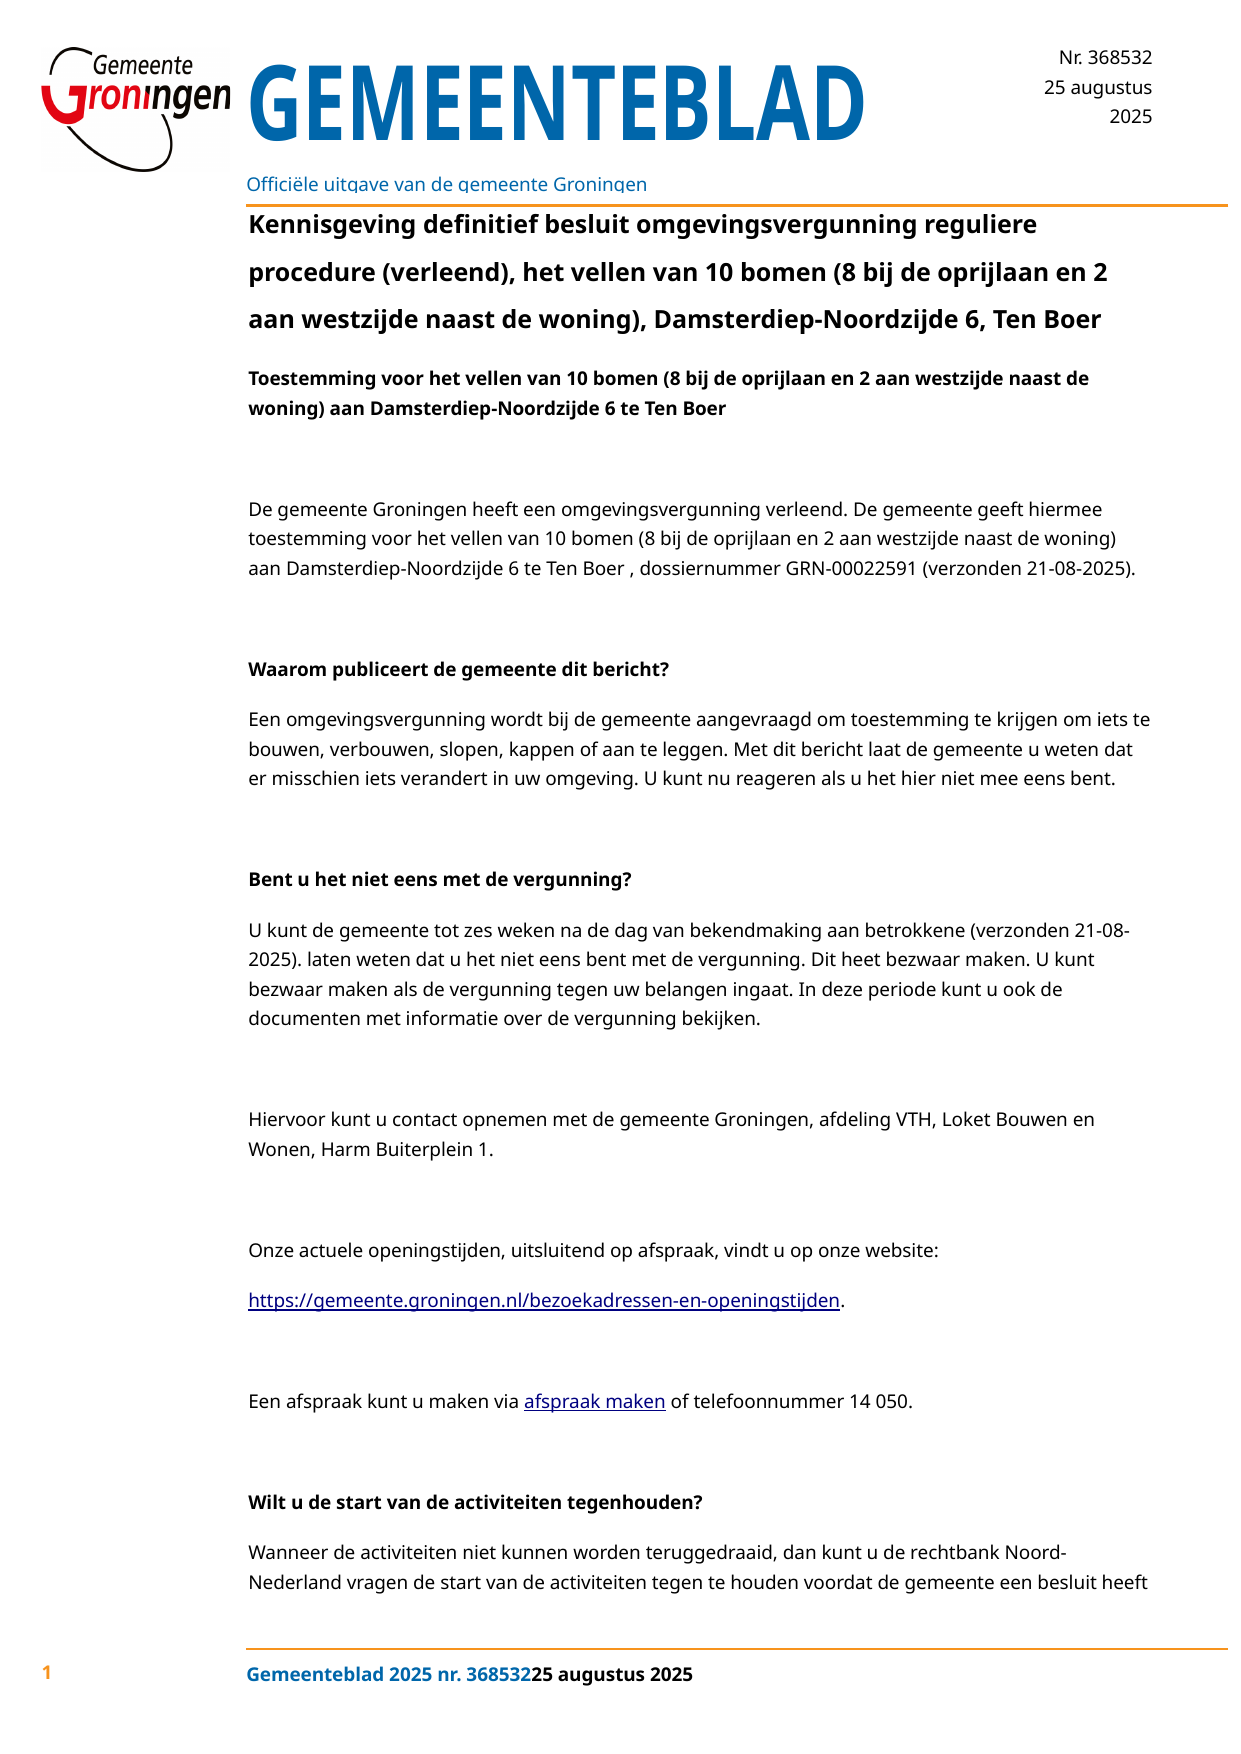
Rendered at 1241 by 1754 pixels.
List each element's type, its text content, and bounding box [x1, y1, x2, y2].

text Hiervoor kunt u contact opnemen met de gemeente Groningen, afdeling VTH, Loket Bouwen en Wonen, Harm Buiterplein 1. [248, 1106, 1152, 1162]
text De gemeente Groningen heeft een omgevingsvergunning verleend. De gemeente geeft hiermee toestemming voor het vellen van 10 bomen (8 bij de oprijlaan en 2 aan westzijde naast de woning) aan Damsterdiep-Noordzijde 6 te Ten Boer , dossiernummer GRN-00022591 (verzonden 21-08-2025). [248, 496, 1152, 581]
text https://gemeente.groningen.nl/bezoekadressen-en-openingstijden. [248, 1287, 1152, 1313]
text Een afspraak kunt u maken via afspraak maken of telefoonnummer 14 050. [248, 1388, 1152, 1414]
text Waarom publiceert de gemeente dit bericht? [248, 656, 1152, 682]
text Een omgevingsvergunning wordt bij de gemeente aangevraagd om toestemming te krijgen om iets te bouwen, verbouwen, slopen, kappen of aan te leggen. Met dit bericht laat de gemeente u weten dat er misschien iets verandert in uw omgeving. U kunt nu reageren als u het hier niet mee eens bent. [248, 706, 1152, 791]
text Kennisgeving definitief besluit omgevingsvergunning reguliere procedure (verleend), het vellen van 10 bomen (8 bij de oprijlaan en 2 aan westzijde naast de woning), Damsterdiep-Noordzijde 6, Ten Boer [248, 207, 1152, 336]
text Bent u het niet eens met de vergunning? [248, 866, 1152, 892]
text Toestemming voor het vellen van 10 bomen (8 bij de oprijlaan en 2 aan westzijde naast de woning) aan Damsterdiep-Noordzijde 6 te Ten Boer [248, 366, 1152, 421]
text U kunt de gemeente tot zes weken na de dag van bekendmaking aan betrokkene (verzonden 21-08-2025). laten weten dat u het niet eens bent met de vergunning. Dit heet bezwaar maken. U kunt bezwaar maken als de vergunning tegen uw belangen ingaat. In deze periode kunt u ook de documenten met informatie over de vergunning bekijken. [248, 917, 1152, 1031]
text Wilt u de start van de activiteiten tegenhouden? [248, 1489, 1152, 1514]
text Onze actuele openingstijden, uitsluitend op afspraak, vindt u op onze website: [248, 1237, 1152, 1262]
text Wanneer de activiteiten niet kunnen worden teruggedraaid, dan kunt u de rechtbank Noord-Nederland vragen de start van de activiteiten tegen te houden voordat de gemeente een besluit heeft [248, 1539, 1152, 1594]
picture [41, 47, 231, 172]
